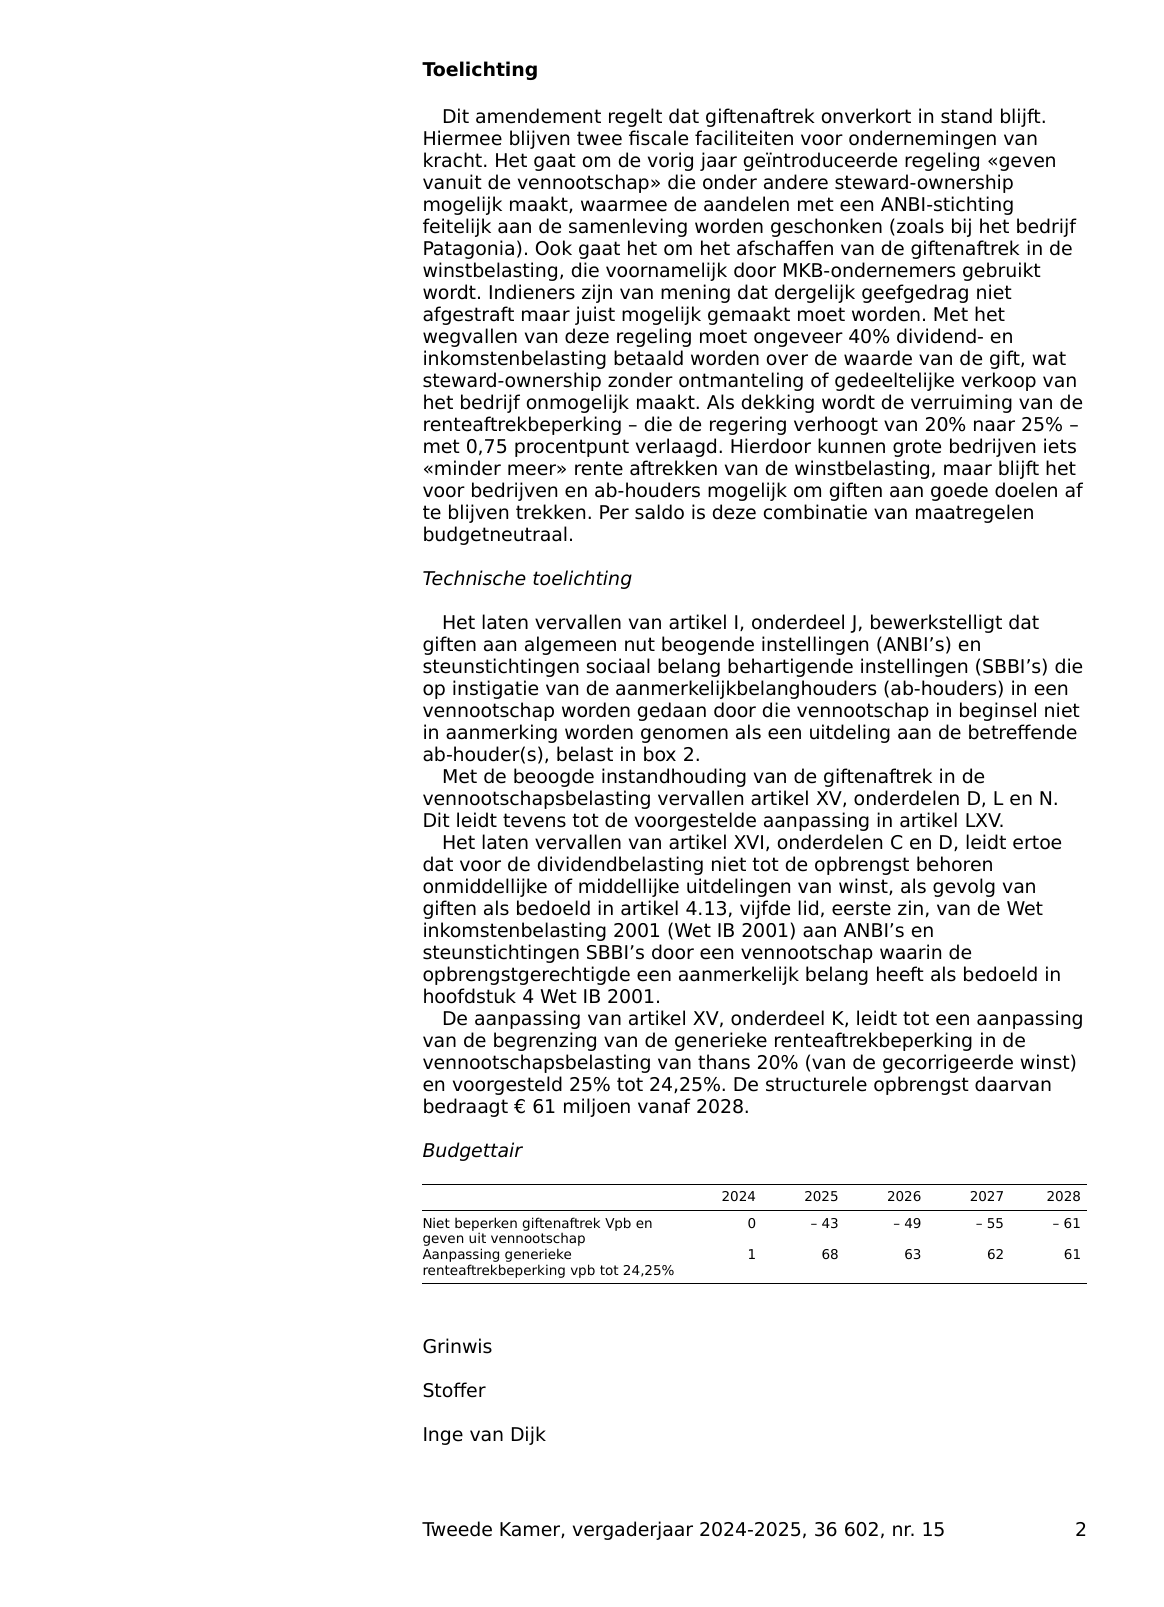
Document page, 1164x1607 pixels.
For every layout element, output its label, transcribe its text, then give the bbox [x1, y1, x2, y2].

text Met de beoogde instandhouding van de giftenaftrek in de vennootschapsbelasting vervallen artikel XV, onderdelen D, L en N. Dit leidt tevens tot de voorgestelde aanpassing in artikel LXV. [422, 766, 1087, 832]
text Het laten vervallen van artikel XVI, onderdelen C en D, leidt ertoe dat voor de dividendbelasting niet tot de opbrengst behoren onmiddellijke of middellijke uitdelingen van winst, als gevolg van giften als bedoeld in artikel 4.13, vijfde lid, eerste zin, van de Wet inkomstenbelasting 2001 (Wet IB 2001) aan ANBI’s en steunstichtingen SBBI’s door een vennootschap waarin de opbrengstgerechtigde een aanmerkelijk belang heeft als bedoeld in hoofdstuk 4 Wet IB 2001. [422, 832, 1087, 1008]
table_cell 1 [679, 1247, 762, 1283]
table_cell 68 [762, 1247, 844, 1283]
subtitle Toelichting [422, 59, 1087, 81]
table_cell 63 [845, 1247, 927, 1283]
table_cell – 49 [845, 1211, 927, 1247]
subtitle Budgettair [422, 1140, 1087, 1162]
table_cell Niet beperken giftenaftrek Vpb en geven uit vennootschap [422, 1211, 679, 1247]
text Het laten vervallen van artikel I, onderdeel J, bewerkstelligt dat giften aan algemeen nut beogende instellingen (ANBI’s) en steunstichtingen sociaal belang behartigende instellingen (SBBI’s) die op instigatie van de aanmerkelijkbelanghouders (ab-houders) in een vennootschap worden gedaan door die vennootschap in beginsel niet in aanmerking worden genomen als een uitdeling aan de betreffende ab-houder(s), belast in box 2. [422, 612, 1087, 766]
text Dit amendement regelt dat giftenaftrek onverkort in stand blijft. Hiermee blijven twee fiscale faciliteiten voor ondernemingen van kracht. Het gaat om de vorig jaar geïntroduceerde regeling «geven vanuit de vennootschap» die onder andere steward-ownership mogelijk maakt, waarmee de aandelen met een ANBI-stichting feitelijk aan de samenleving worden geschonken (zoals bij het bedrijf Patagonia). Ook gaat het om het afschaffen van de giftenaftrek in de winstbelasting, die voornamelijk door MKB-ondernemers gebruikt wordt. Indieners zijn van mening dat dergelijk geefgedrag niet afgestraft maar juist mogelijk gemaakt moet worden. Met het wegvallen van deze regeling moet ongeveer 40% dividend- en inkomstenbelasting betaald worden over de waarde van de gift, wat steward-ownership zonder ontmanteling of gedeeltelijke verkoop van het bedrijf onmogelijk maakt. Als dekking wordt de verruiming van de renteaftrekbeperking – die de regering verhoogt van 20% naar 25% – met 0,75 procentpunt verlaagd. Hierdoor kunnen grote bedrijven iets «minder meer» rente aftrekken van de winstbelasting, maar blijft het voor bedrijven en ab-houders mogelijk om giften aan goede doelen af te blijven trekken. Per saldo is deze combinatie van maatregelen budgetneutraal. [422, 106, 1087, 546]
table_cell – 61 [1010, 1211, 1087, 1247]
table_header 2028 [1010, 1185, 1087, 1210]
text Grinwis Stoffer Inge van Dijk [422, 1314, 1087, 1446]
table_header [422, 1185, 679, 1210]
subtitle Technische toelichting [422, 568, 1087, 590]
table_cell 61 [1010, 1247, 1087, 1283]
table_cell – 55 [927, 1211, 1010, 1247]
text De aanpassing van artikel XV, onderdeel K, leidt tot een aanpassing van de begrenzing van de generieke renteaftrekbeperking in de vennootschapsbelasting van thans 20% (van de gecorrigeerde winst) en voorgesteld 25% tot 24,25%. De structurele opbrengst daarvan bedraagt € 61 miljoen vanaf 2028. [422, 1008, 1087, 1117]
table_cell 62 [927, 1247, 1010, 1283]
table_cell Aanpassing generieke renteaftrekbeperking vpb tot 24,25% [422, 1247, 679, 1283]
table_header 2026 [845, 1185, 927, 1210]
table_header 2027 [927, 1185, 1010, 1210]
table_header 2025 [762, 1185, 844, 1210]
table_header 2024 [679, 1185, 762, 1210]
table_cell – 43 [762, 1211, 844, 1247]
table_cell 0 [679, 1211, 762, 1247]
